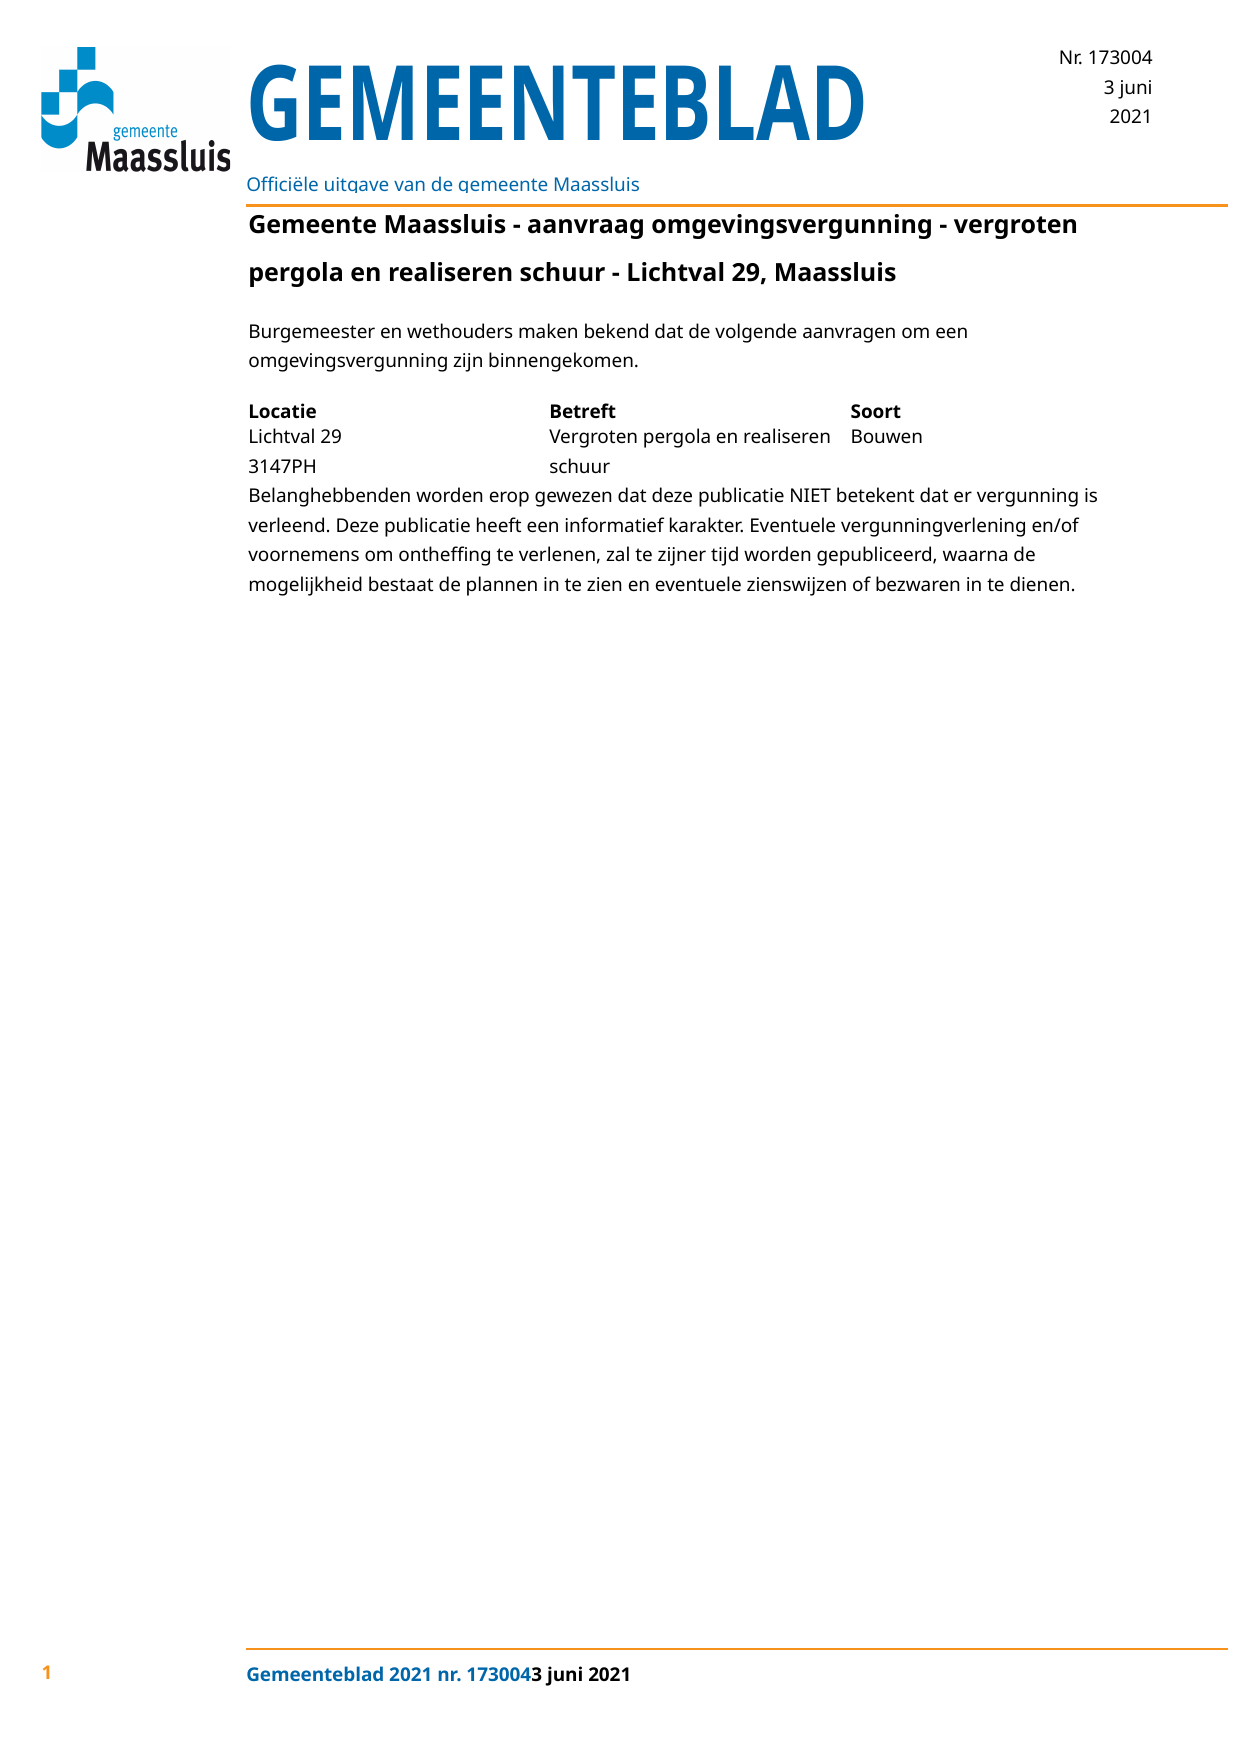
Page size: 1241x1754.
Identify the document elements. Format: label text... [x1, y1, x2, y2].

picture [41, 47, 77, 92]
table_header Betreft [549, 398, 850, 424]
text Gemeente Maassluis - aanvraag omgevingsvergunning - vergroten pergola en realiseren schuur - Lichtval 29, Maassluis [248, 207, 1152, 288]
table_header Locatie [248, 398, 549, 424]
picture [41, 47, 231, 172]
table_cell Vergroten pergola en realiseren schuur [549, 424, 850, 479]
table_cell Bouwen [850, 424, 1152, 479]
text Belanghebbenden worden erop gewezen dat deze publicatie NIET betekent dat er vergunning is verleend. Deze publicatie heeft een informatief karakter. Eventuele vergunningverlening en/of voornemens om ontheffing te verlenen, zal te zijner tijd worden gepubliceerd, waarna de mogelijkheid bestaat de plannen in te zien en eventuele zienswijzen of bezwaren in te dienen. [248, 482, 1152, 597]
table_cell Lichtval 29 3147PH [248, 424, 549, 479]
text Burgemeester en wethouders maken bekend dat de volgende aanvragen om een omgevingsvergunning zijn binnengekomen. [248, 318, 1152, 373]
table_header Soort [850, 398, 1152, 424]
